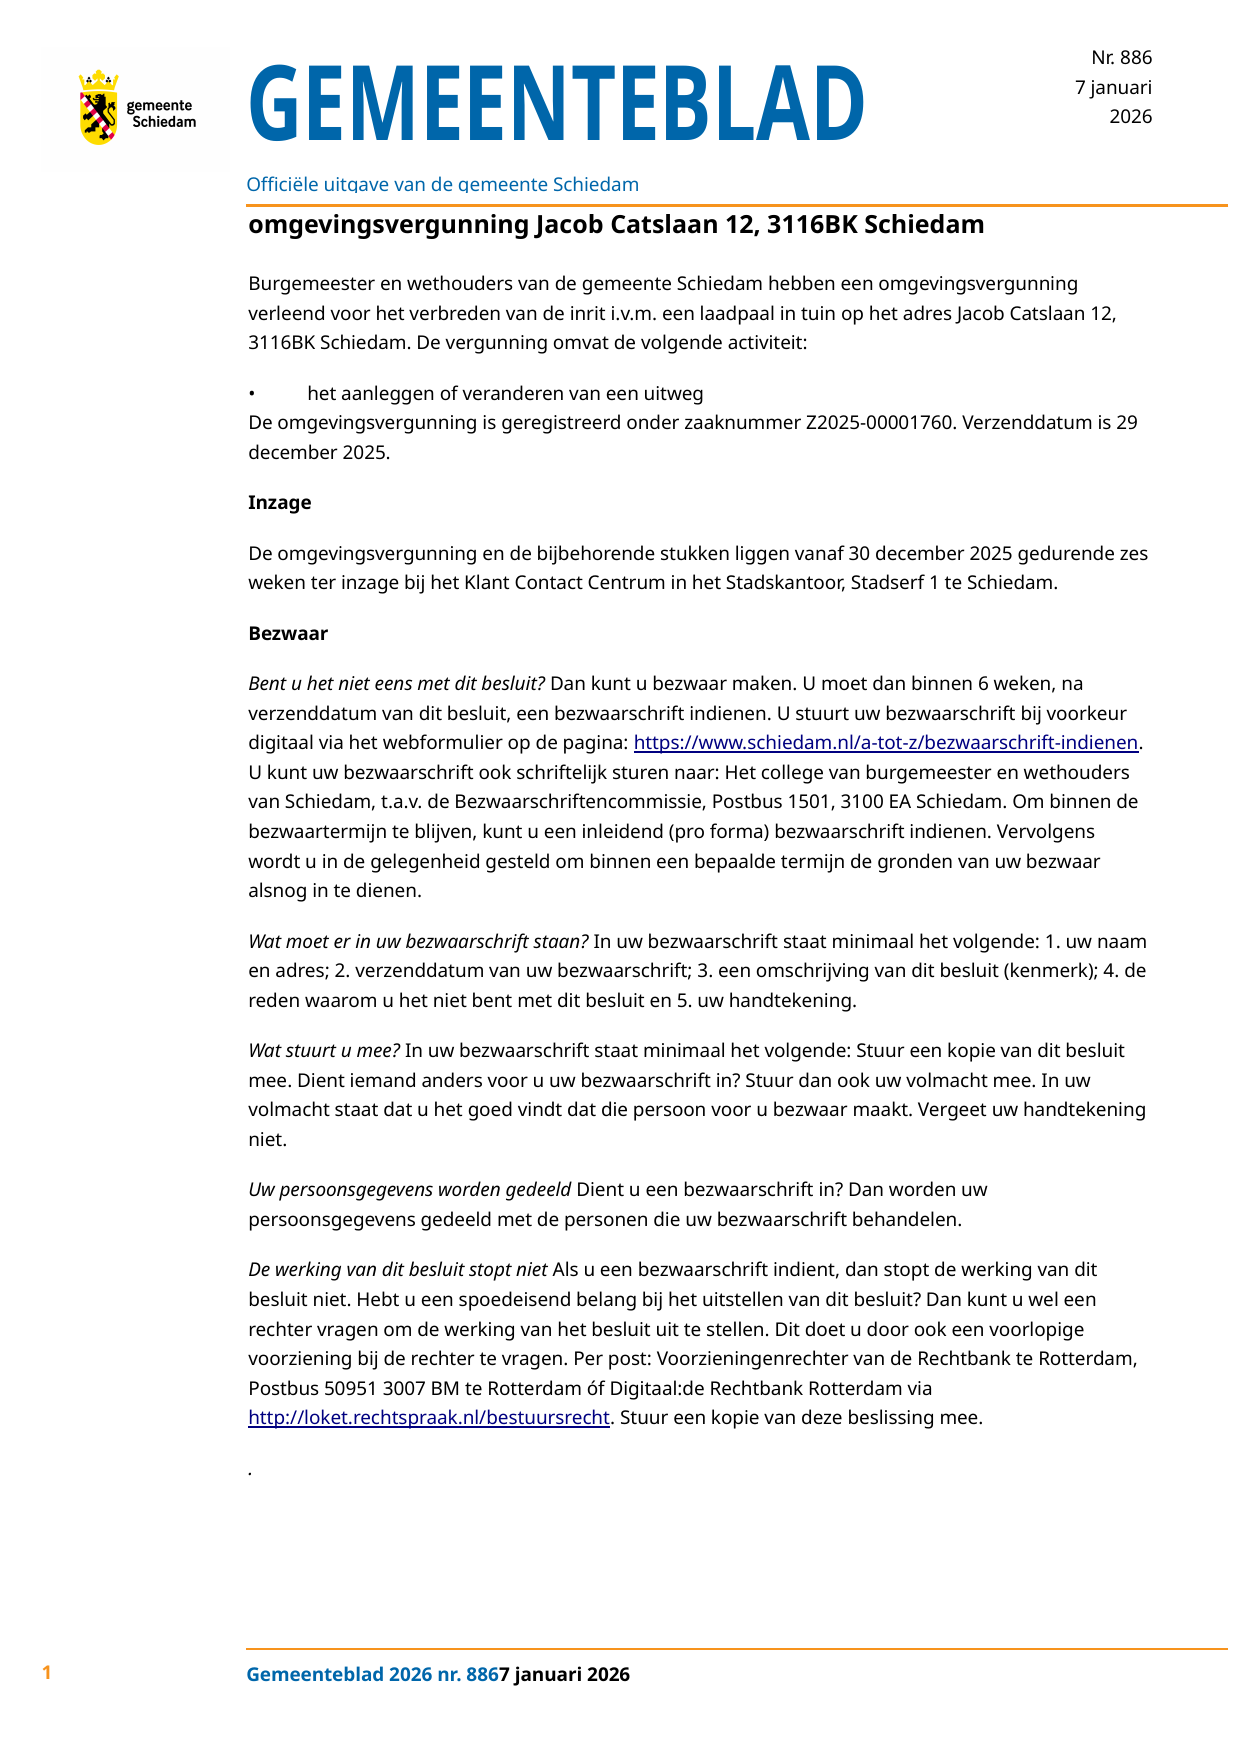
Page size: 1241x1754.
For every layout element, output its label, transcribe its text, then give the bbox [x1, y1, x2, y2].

text De omgevingsvergunning is geregistreerd onder zaaknummer Z2025-00001760. Verzenddatum is 29 december 2025. [248, 409, 1152, 465]
text Bent u het niet eens met dit besluit? Dan kunt u bezwaar maken. U moet dan binnen 6 weken, na verzenddatum van dit besluit, een bezwaarschrift indienen. U stuurt uw bezwaarschrift bij voorkeur digitaal via het webformulier op de pagina: https://www.schiedam.nl/a-tot-z/bezwaarschrift-indienen. U kunt uw bezwaarschrift ook schriftelijk sturen naar: Het college van burgemeester en wethouders van Schiedam, t.a.v. de Bezwaarschriftencommissie, Postbus 1501, 3100 EA Schiedam. Om binnen de bezwaartermijn te blijven, kunt u een inleidend (pro forma) bezwaarschrift indienen. Vervolgens wordt u in de gelegenheid gesteld om binnen een bepaalde termijn de gronden van uw bezwaar alsnog in te dienen. [248, 670, 1152, 903]
text omgevingsvergunning Jacob Catslaan 12, 3116BK Schiedam [248, 207, 1152, 241]
list het aanleggen of veranderen van een uitweg [248, 380, 1152, 406]
picture [41, 47, 231, 172]
text Burgemeester en wethouders van de gemeente Schiedam hebben een omgevingsvergunning verleend voor het verbreden van de inrit i.v.m. een laadpaal in tuin op het adres Jacob Catslaan 12, 3116BK Schiedam. De vergunning omvat de volgende activiteit: [248, 270, 1152, 355]
text Uw persoonsgegevens worden gedeeld Dient u een bezwaarschrift in? Dan worden uw persoonsgegevens gedeeld met de personen die uw bezwaarschrift behandelen. [248, 1177, 1152, 1232]
text Bezwaar [248, 620, 1152, 646]
text Inzage [248, 489, 1152, 515]
text Wat moet er in uw bezwaarschrift staan? In uw bezwaarschrift staat minimaal het volgende: 1. uw naam en adres; 2. verzenddatum van uw bezwaarschrift; 3. een omschrijving van dit besluit (kenmerk); 4. de reden waarom u het niet bent met dit besluit en 5. uw handtekening. [248, 928, 1152, 1013]
text De omgevingsvergunning en de bijbehorende stukken liggen vanaf 30 december 2025 gedurende zes weken ter inzage bij het Klant Contact Centrum in het Stadskantoor, Stadserf 1 te Schiedam. [248, 540, 1152, 595]
text . [248, 1455, 1152, 1481]
text De werking van dit besluit stopt niet Als u een bezwaarschrift indient, dan stopt de werking van dit besluit niet. Hebt u een spoedeisend belang bij het uitstellen van dit besluit? Dan kunt u wel een rechter vragen om de werking van het besluit uit te stellen. Dit doet u door ook een voorlopige voorziening bij de rechter te vragen. Per post: Voorzieningenrechter van de Rechtbank te Rotterdam, Postbus 50951 3007 BM te Rotterdam óf Digitaal:de Rechtbank Rotterdam via http://loket.rechtspraak.nl/bestuursrecht. Stuur een kopie van deze beslissing mee. [248, 1257, 1152, 1430]
text Wat stuurt u mee? In uw bezwaarschrift staat minimaal het volgende: Stuur een kopie van dit besluit mee. Dient iemand anders voor u uw bezwaarschrift in? Stuur dan ook uw volmacht mee. In uw volmacht staat dat u het goed vindt dat die persoon voor u bezwaar maakt. Vergeet uw handtekening niet. [248, 1037, 1152, 1152]
